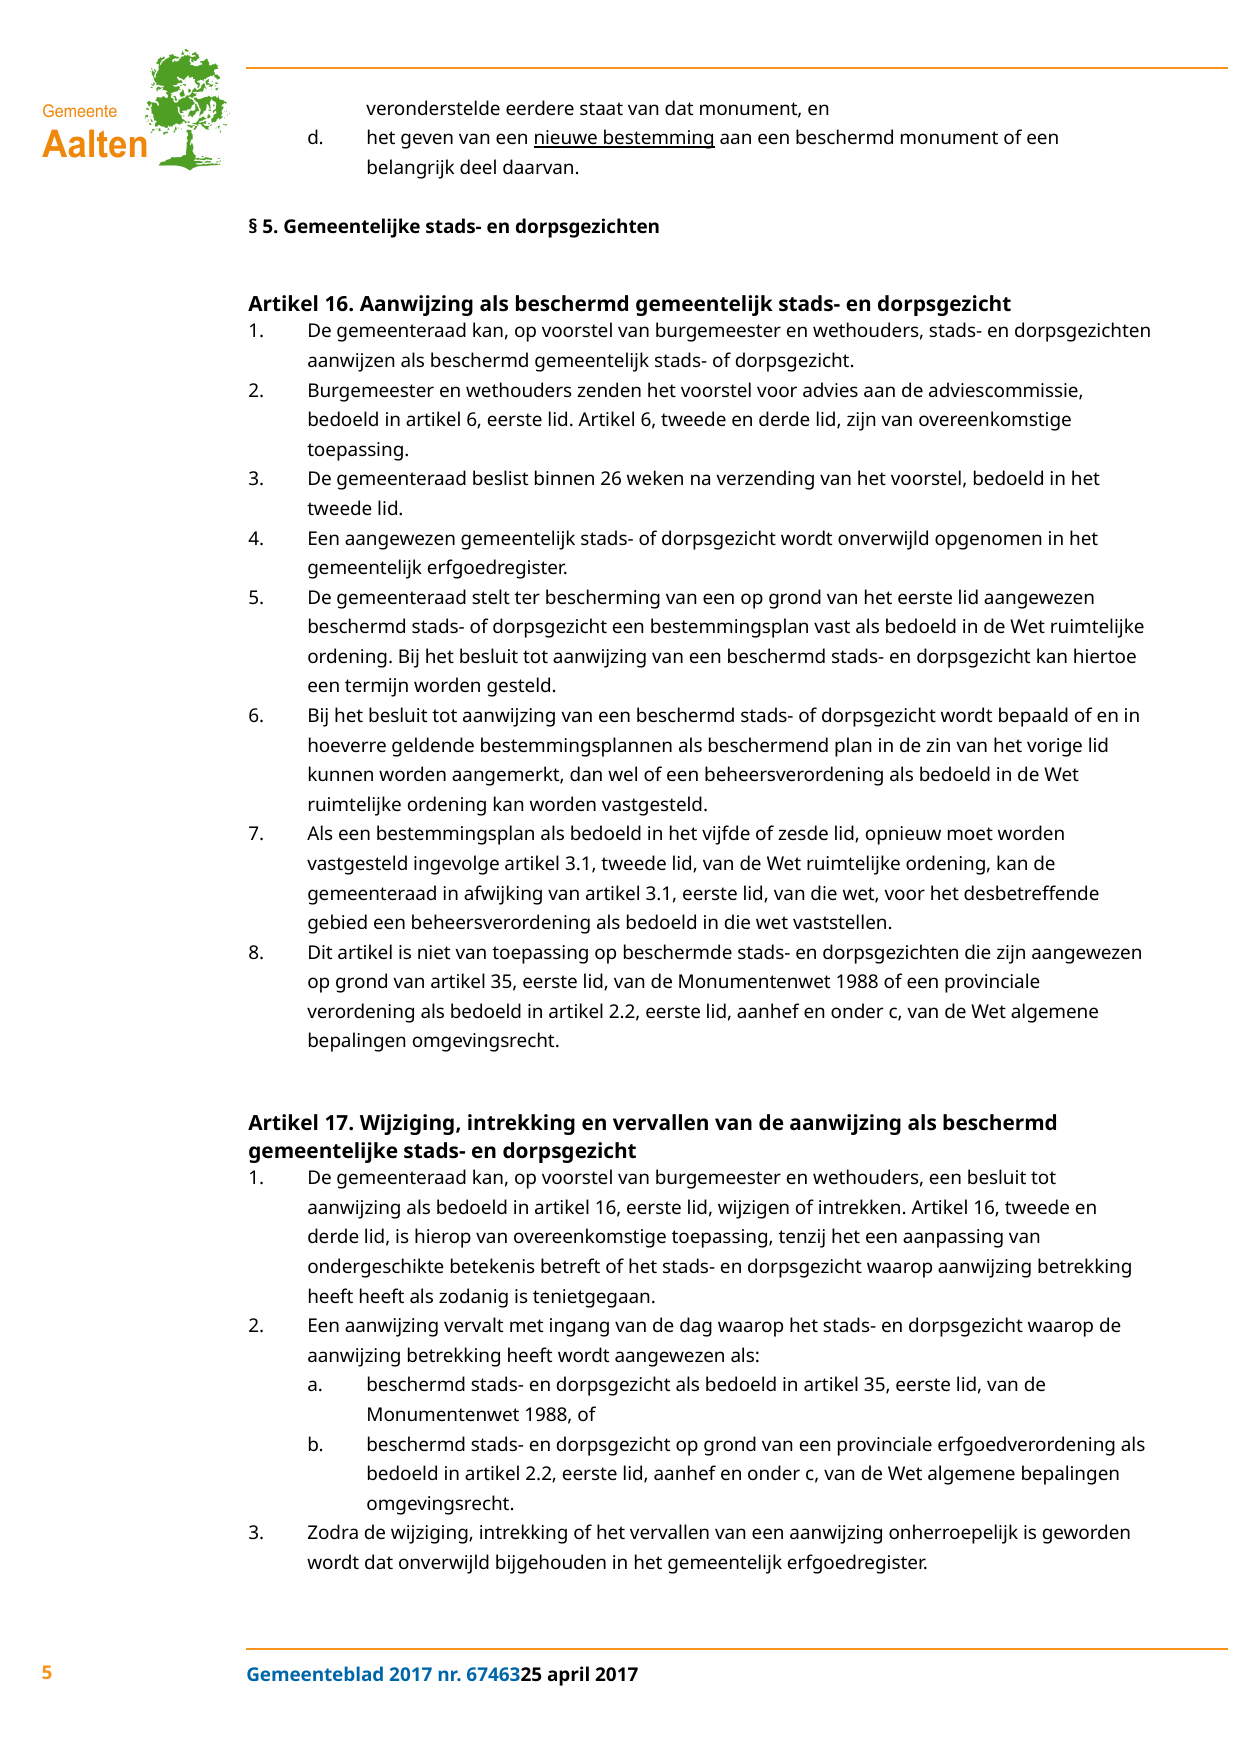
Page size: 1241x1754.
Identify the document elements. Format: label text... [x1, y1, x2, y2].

list De gemeenteraad kan, op voorstel van burgemeester en wethouders, stads- en dorpsgezichten aanwijzen als beschermd gemeentelijk stads- of dorpsgezicht. [248, 318, 1152, 373]
text Artikel 16. Aanwijzing als beschermd gemeentelijk stads- en dorpsgezicht [248, 289, 1152, 318]
list Dit artikel is niet van toepassing op beschermde stads- en dorpsgezichten die zijn aangewezen op grond van artikel 35, eerste lid, van de Monumentenwet 1988 of een provinciale verordening als bedoeld in artikel 2.2, eerste lid, aanhef en onder c, van de Wet algemene bepalingen omgevingsrecht. [248, 939, 1152, 1053]
list Een aanwijzing vervalt met ingang van de dag waarop het stads- en dorpsgezicht waarop de aanwijzing betrekking heeft wordt aangewezen als: [248, 1312, 1152, 1368]
list Bij het besluit tot aanwijzing van een beschermd stads- of dorpsgezicht wordt bepaald of en in hoeverre geldende bestemmingsplannen als beschermend plan in de zin van het vorige lid kunnen worden aangemerkt, dan wel of een beheersverordening als bedoeld in de Wet ruimtelijke ordening kan worden vastgesteld. [248, 702, 1152, 817]
list Burgemeester en wethouders zenden het voorstel voor advies aan de adviescommissie, bedoeld in artikel 6, eerste lid. Artikel 6, tweede en derde lid, zijn van overeenkomstige toepassing. [248, 377, 1152, 462]
list beschermd stads- en dorpsgezicht als bedoeld in artikel 35, eerste lid, van de Monumentenwet 1988, of [307, 1372, 1152, 1427]
text Artikel 17. Wijziging, intrekking en vervallen van de aanwijzing als beschermd gemeentelijke stads- en dorpsgezicht [248, 1108, 1152, 1164]
list beschermd stads- en dorpsgezicht op grond van een provinciale erfgoedverordening als bedoeld in artikel 2.2, eerste lid, aanhef en onder c, van de Wet algemene bepalingen omgevingsrecht. [307, 1431, 1152, 1516]
list De gemeenteraad beslist binnen 26 weken na verzending van het voorstel, bedoeld in het tweede lid. [248, 466, 1152, 521]
list De gemeenteraad kan, op voorstel van burgemeester en wethouders, een besluit tot aanwijzing als bedoeld in artikel 16, eerste lid, wijzigen of intrekken. Artikel 16, tweede en derde lid, is hierop van overeenkomstige toepassing, tenzij het een aanpassing van ondergeschikte betekenis betreft of het stads- en dorpsgezicht waarop aanwijzing betrekking heeft heeft als zodanig is tenietgegaan. [248, 1164, 1152, 1309]
list Als een bestemmingsplan als bedoeld in het vijfde of zesde lid, opnieuw moet worden vastgesteld ingevolge artikel 3.1, tweede lid, van de Wet ruimtelijke ordening, kan de gemeenteraad in afwijking van artikel 3.1, eerste lid, van die wet, voor het desbetreffende gebied een beheersverordening als bedoeld in die wet vaststellen. [248, 821, 1152, 935]
list De gemeenteraad stelt ter bescherming van een op grond van het eerste lid aangewezen beschermd stads- of dorpsgezicht een bestemmingsplan vast als bedoeld in de Wet ruimtelijke ordening. Bij het besluit tot aanwijzing van een beschermd stads- en dorpsgezicht kan hiertoe een termijn worden gesteld. [248, 584, 1152, 698]
list Een aangewezen gemeentelijk stads- of dorpsgezicht wordt onverwijld opgenomen in het gemeentelijk erfgoedregister. [248, 525, 1152, 580]
list het geven van een nieuwe bestemming aan een beschermd monument of een belangrijk deel daarvan. [307, 124, 1152, 180]
list Zodra de wijziging, intrekking of het vervallen van een aanwijzing onherroepelijk is geworden wordt dat onverwijld bijgehouden in het gemeentelijk erfgoedregister. [248, 1519, 1152, 1575]
list veronderstelde eerdere staat van dat monument, en [307, 95, 1152, 121]
text § 5. Gemeentelijke stads- en dorpsgezichten [248, 213, 1152, 239]
picture [41, 47, 231, 172]
